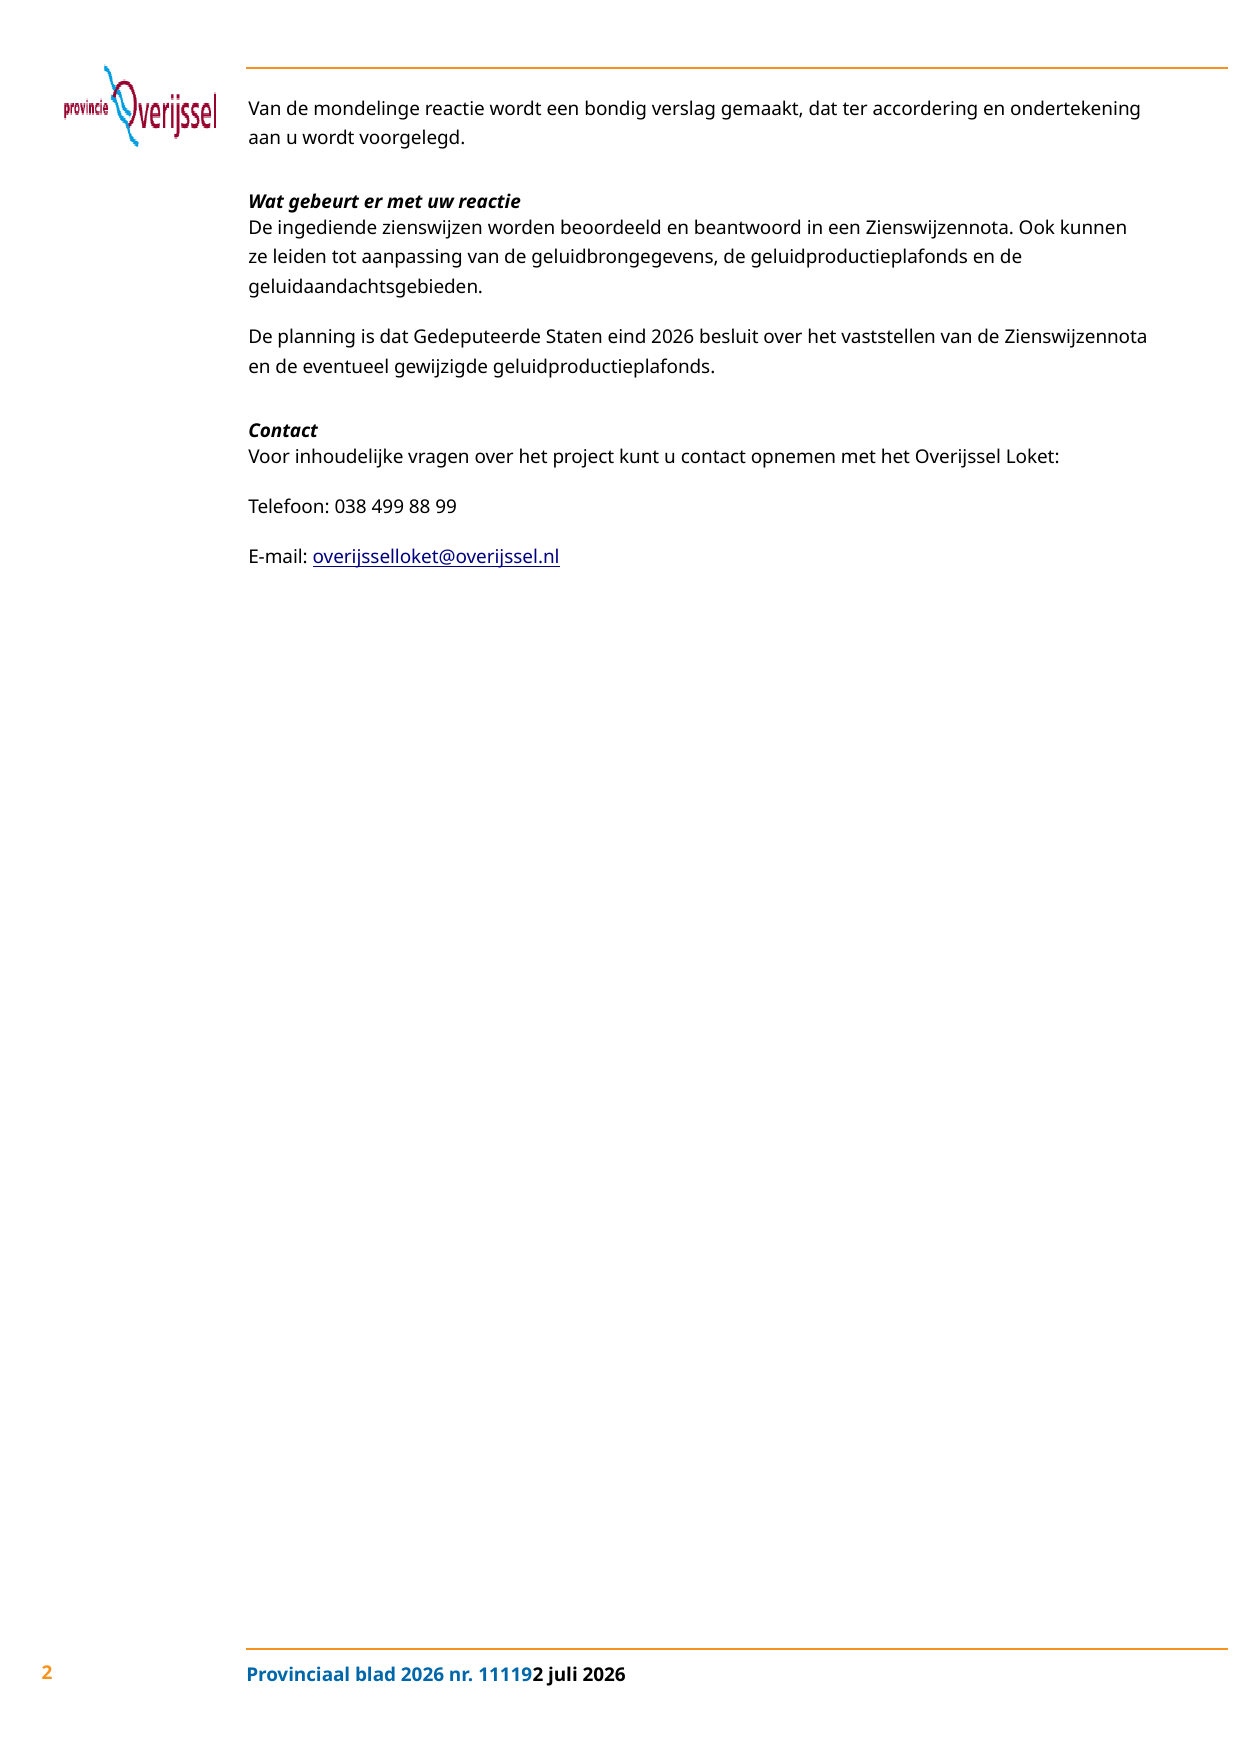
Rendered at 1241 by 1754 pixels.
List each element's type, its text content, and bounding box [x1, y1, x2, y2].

text Contact [248, 417, 1152, 443]
picture [41, 47, 231, 172]
text De ingediende zienswijzen worden beoordeeld en beantwoord in een Zienswijzennota. Ook kunnen ze leiden tot aanpassing van de geluidbrongegevens, de geluidproductieplafonds en de geluidaandachtsgebieden. [248, 214, 1152, 299]
text E-mail: overijsselloket@overijssel.nl [248, 544, 1152, 569]
text Telefoon: 038 499 88 99 [248, 493, 1152, 519]
text De planning is dat Gedeputeerde Staten eind 2026 besluit over het vaststellen van de Zienswijzennota en de eventueel gewijzigde geluidproductieplafonds. [248, 324, 1152, 379]
text Van de mondelinge reactie wordt een bondig verslag gemaakt, dat ter accordering en ondertekening aan u wordt voorgelegd. [248, 95, 1152, 150]
text Voor inhoudelijke vragen over het project kunt u contact opnemen met het Overijssel Loket: [248, 443, 1152, 469]
text Wat gebeurt er met uw reactie [248, 188, 1152, 214]
